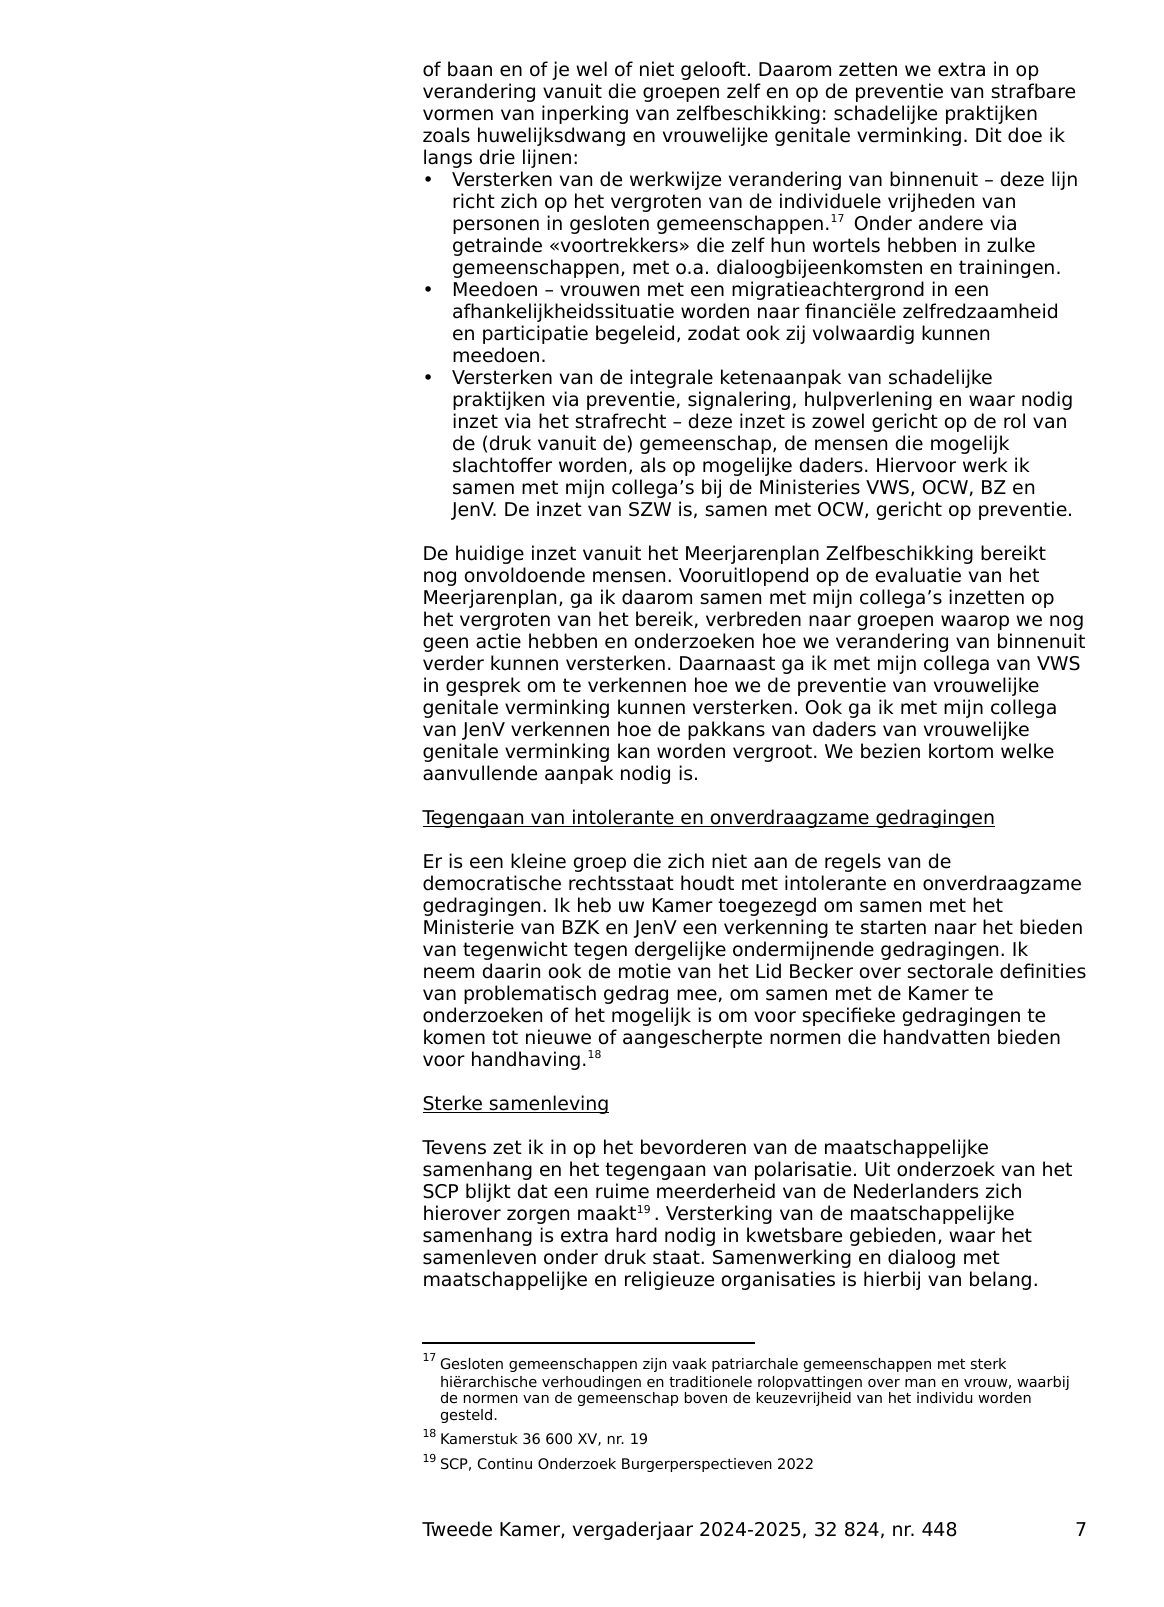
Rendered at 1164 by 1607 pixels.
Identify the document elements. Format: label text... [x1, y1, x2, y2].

text Tevens zet ik in op het bevorderen van de maatschappelijke samenhang en het tegengaan van polarisatie. Uit onderzoek van het SCP blijkt dat een ruime meerderheid van de Nederlanders zich hierover zorgen maakt. Versterking van de maatschappelijke samenhang is extra hard nodig in kwetsbare gebieden, waar het samenleven onder druk staat. Samenwerking en dialoog met maatschappelijke en religieuze organisaties is hierbij van belang. [422, 1137, 1087, 1291]
subtitle Tegengaan van intolerante en onverdraagzame gedragingen [422, 807, 1087, 829]
subtitle Sterke samenleving [422, 1093, 1087, 1115]
text SCP, Continu Onderzoek Burgerperspectieven 2022 [422, 1452, 1087, 1474]
text De huidige inzet vanuit het Meerjarenplan Zelfbeschikking bereikt nog onvoldoende mensen. Vooruitlopend op de evaluatie van het Meerjarenplan, ga ik daarom samen met mijn collega’s inzetten op het vergroten van het bereik, verbreden naar groepen waarop we nog geen actie hebben en onderzoeken hoe we verandering van binnenuit verder kunnen versterken. Daarnaast ga ik met mijn collega van VWS in gesprek om te verkennen hoe we de preventie van vrouwelijke genitale verminking kunnen versterken. Ook ga ik met mijn collega van JenV verkennen hoe de pakkans van daders van vrouwelijke genitale verminking kan worden vergroot. We bezien kortom welke aanvullende aanpak nodig is. [422, 543, 1087, 784]
text • Versterken van de werkwijze verandering van binnenuit – deze lijn richt zich op het vergroten van de individuele vrijheden van personen in gesloten gemeenschappen. Onder andere via getrainde «voortrekkers» die zelf hun wortels hebben in zulke gemeenschappen, met o.a. dialoogbijeenkomsten en trainingen. [422, 169, 1087, 279]
text Gesloten gemeenschappen zijn vaak patriarchale gemeenschappen met sterk hiërarchische verhoudingen en traditionele rolopvattingen over man en vrouw, waarbij de normen van de gemeenschap boven de keuzevrijheid van het individu worden gesteld. [422, 1352, 1087, 1424]
text • Versterken van de integrale ketenaanpak van schadelijke praktijken via preventie, signalering, hulpverlening en waar nodig inzet via het strafrecht – deze inzet is zowel gericht op de rol van de (druk vanuit de) gemeenschap, de mensen die mogelijk slachtoffer worden, als op mogelijke daders. Hiervoor werk ik samen met mijn collega’s bij de Ministeries VWS, OCW, BZ en JenV. De inzet van SZW is, samen met OCW, gericht op preventie. [422, 367, 1087, 521]
text • Meedoen – vrouwen met een migratieachtergrond in een afhankelijkheidssituatie worden naar financiële zelfredzaamheid en participatie begeleid, zodat ook zij volwaardig kunnen meedoen. [422, 279, 1087, 367]
text Kamerstuk 36 600 XV, nr. 19 [422, 1427, 1087, 1449]
text of baan en of je wel of niet gelooft. Daarom zetten we extra in op verandering vanuit die groepen zelf en op de preventie van strafbare vormen van inperking van zelfbeschikking: schadelijke praktijken zoals huwelijksdwang en vrouwelijke genitale verminking. Dit doe ik langs drie lijnen: [422, 59, 1087, 169]
text Er is een kleine groep die zich niet aan de regels van de democratische rechtsstaat houdt met intolerante en onverdraagzame gedragingen. Ik heb uw Kamer toegezegd om samen met het Ministerie van BZK en JenV een verkenning te starten naar het bieden van tegenwicht tegen dergelijke ondermijnende gedragingen. Ik neem daarin ook de motie van het Lid Becker over sectorale definities van problematisch gedrag mee, om samen met de Kamer te onderzoeken of het mogelijk is om voor specifieke gedragingen te komen tot nieuwe of aangescherpte normen die handvatten bieden voor handhaving. [422, 851, 1087, 1071]
